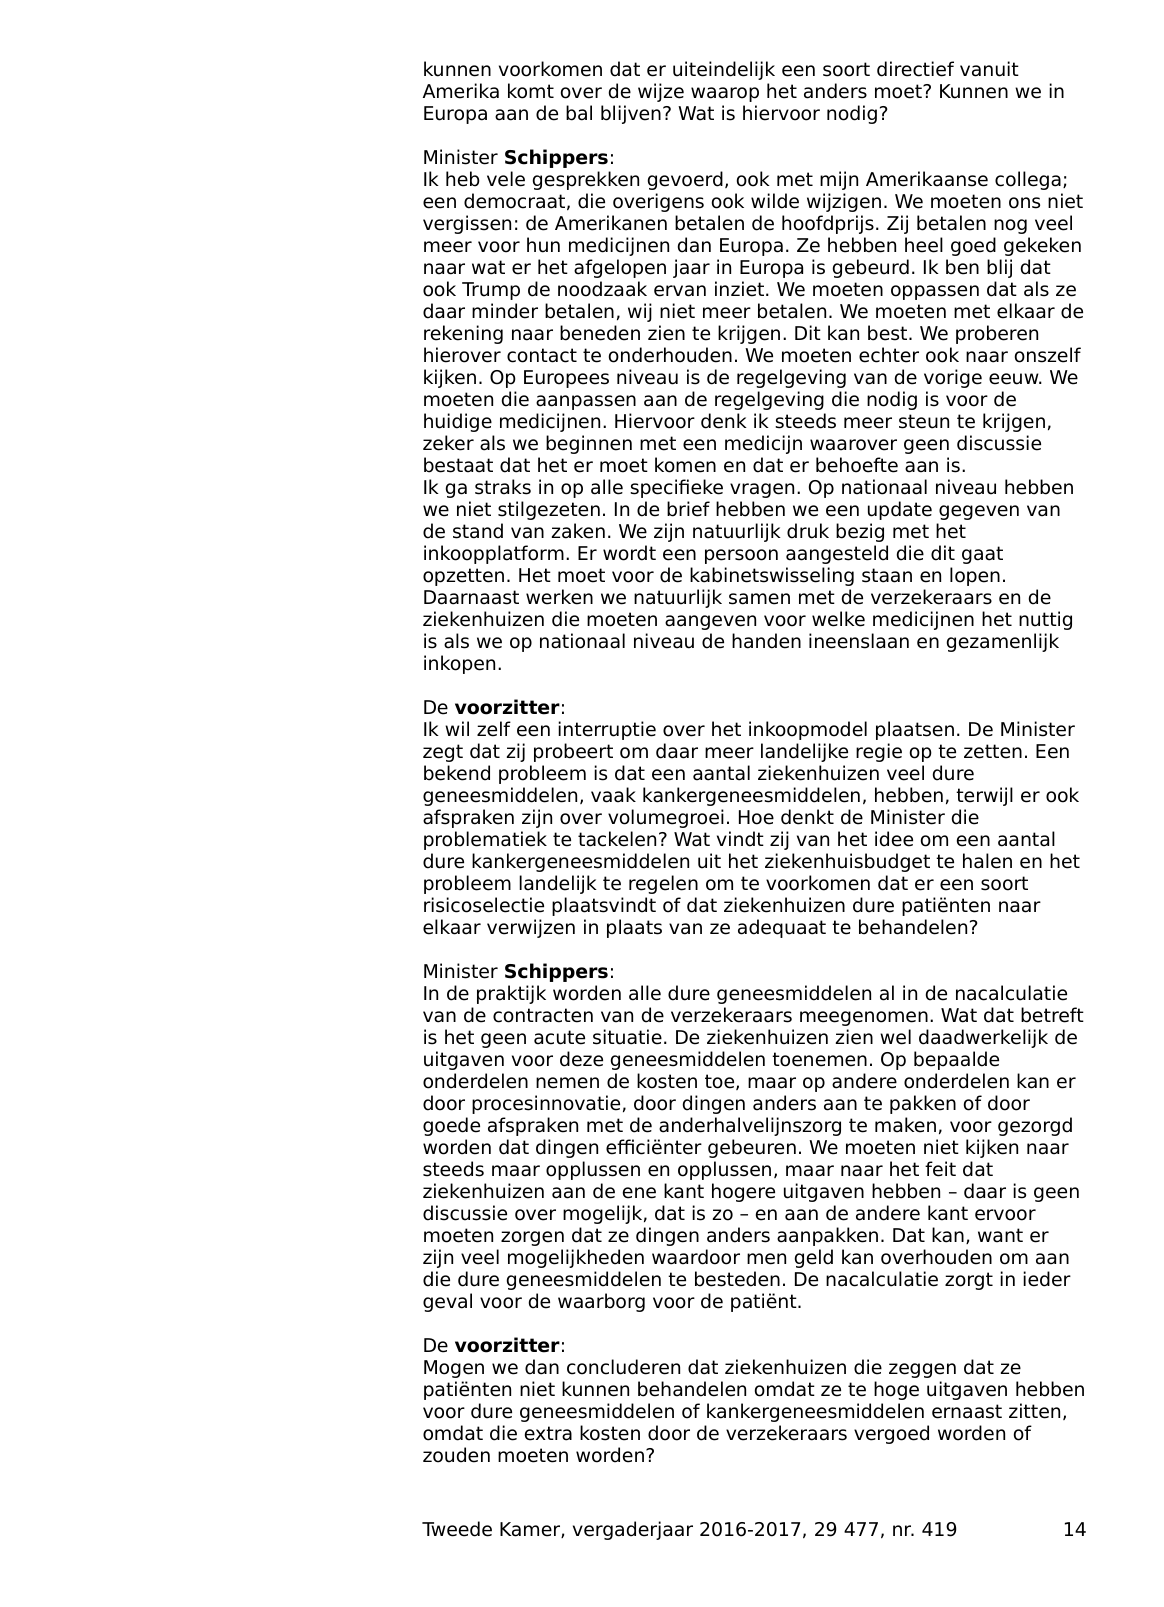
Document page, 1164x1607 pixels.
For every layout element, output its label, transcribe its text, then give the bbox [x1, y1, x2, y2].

text kunnen voorkomen dat er uiteindelijk een soort directief vanuit Amerika komt over de wijze waarop het anders moet? Kunnen we in Europa aan de bal blijven? Wat is hiervoor nodig? [422, 59, 1087, 125]
text De voorzitter: [422, 1335, 1087, 1357]
text Mogen we dan concluderen dat ziekenhuizen die zeggen dat ze patiënten niet kunnen behandelen omdat ze te hoge uitgaven hebben voor dure geneesmiddelen of kankergeneesmiddelen ernaast zitten, omdat die extra kosten door de verzekeraars vergoed worden of zouden moeten worden? [422, 1357, 1087, 1467]
text Ik ga straks in op alle specifieke vragen. Op nationaal niveau hebben we niet stilgezeten. In de brief hebben we een update gegeven van de stand van zaken. We zijn natuurlijk druk bezig met het inkoopplatform. Er wordt een persoon aangesteld die dit gaat opzetten. Het moet voor de kabinetswisseling staan en lopen. Daarnaast werken we natuurlijk samen met de verzekeraars en de ziekenhuizen die moeten aangeven voor welke medicijnen het nuttig is als we op nationaal niveau de handen ineenslaan en gezamenlijk inkopen. [422, 477, 1087, 675]
text Ik heb vele gesprekken gevoerd, ook met mijn Amerikaanse collega; een democraat, die overigens ook wilde wijzigen. We moeten ons niet vergissen: de Amerikanen betalen de hoofdprijs. Zij betalen nog veel meer voor hun medicijnen dan Europa. Ze hebben heel goed gekeken naar wat er het afgelopen jaar in Europa is gebeurd. Ik ben blij dat ook Trump de noodzaak ervan inziet. We moeten oppassen dat als ze daar minder betalen, wij niet meer betalen. We moeten met elkaar de rekening naar beneden zien te krijgen. Dit kan best. We proberen hierover contact te onderhouden. We moeten echter ook naar onszelf kijken. Op Europees niveau is de regelgeving van de vorige eeuw. We moeten die aanpassen aan de regelgeving die nodig is voor de huidige medicijnen. Hiervoor denk ik steeds meer steun te krijgen, zeker als we beginnen met een medicijn waarover geen discussie bestaat dat het er moet komen en dat er behoefte aan is. [422, 169, 1087, 477]
text In de praktijk worden alle dure geneesmiddelen al in de nacalculatie van de contracten van de verzekeraars meegenomen. Wat dat betreft is het geen acute situatie. De ziekenhuizen zien wel daadwerkelijk de uitgaven voor deze geneesmiddelen toenemen. Op bepaalde onderdelen nemen de kosten toe, maar op andere onderdelen kan er door procesinnovatie, door dingen anders aan te pakken of door goede afspraken met de anderhalvelijnszorg te maken, voor gezorgd worden dat dingen efficiënter gebeuren. We moeten niet kijken naar steeds maar opplussen en opplussen, maar naar het feit dat ziekenhuizen aan de ene kant hogere uitgaven hebben – daar is geen discussie over mogelijk, dat is zo – en aan de andere kant ervoor moeten zorgen dat ze dingen anders aanpakken. Dat kan, want er zijn veel mogelijkheden waardoor men geld kan overhouden om aan die dure geneesmiddelen te besteden. De nacalculatie zorgt in ieder geval voor de waarborg voor de patiënt. [422, 983, 1087, 1312]
text Minister Schippers: [422, 147, 1087, 169]
text De voorzitter: [422, 697, 1087, 719]
text Minister Schippers: [422, 961, 1087, 983]
text Ik wil zelf een interruptie over het inkoopmodel plaatsen. De Minister zegt dat zij probeert om daar meer landelijke regie op te zetten. Een bekend probleem is dat een aantal ziekenhuizen veel dure geneesmiddelen, vaak kankergeneesmiddelen, hebben, terwijl er ook afspraken zijn over volumegroei. Hoe denkt de Minister die problematiek te tackelen? Wat vindt zij van het idee om een aantal dure kankergeneesmiddelen uit het ziekenhuisbudget te halen en het probleem landelijk te regelen om te voorkomen dat er een soort risicoselectie plaatsvindt of dat ziekenhuizen dure patiënten naar elkaar verwijzen in plaats van ze adequaat te behandelen? [422, 719, 1087, 939]
